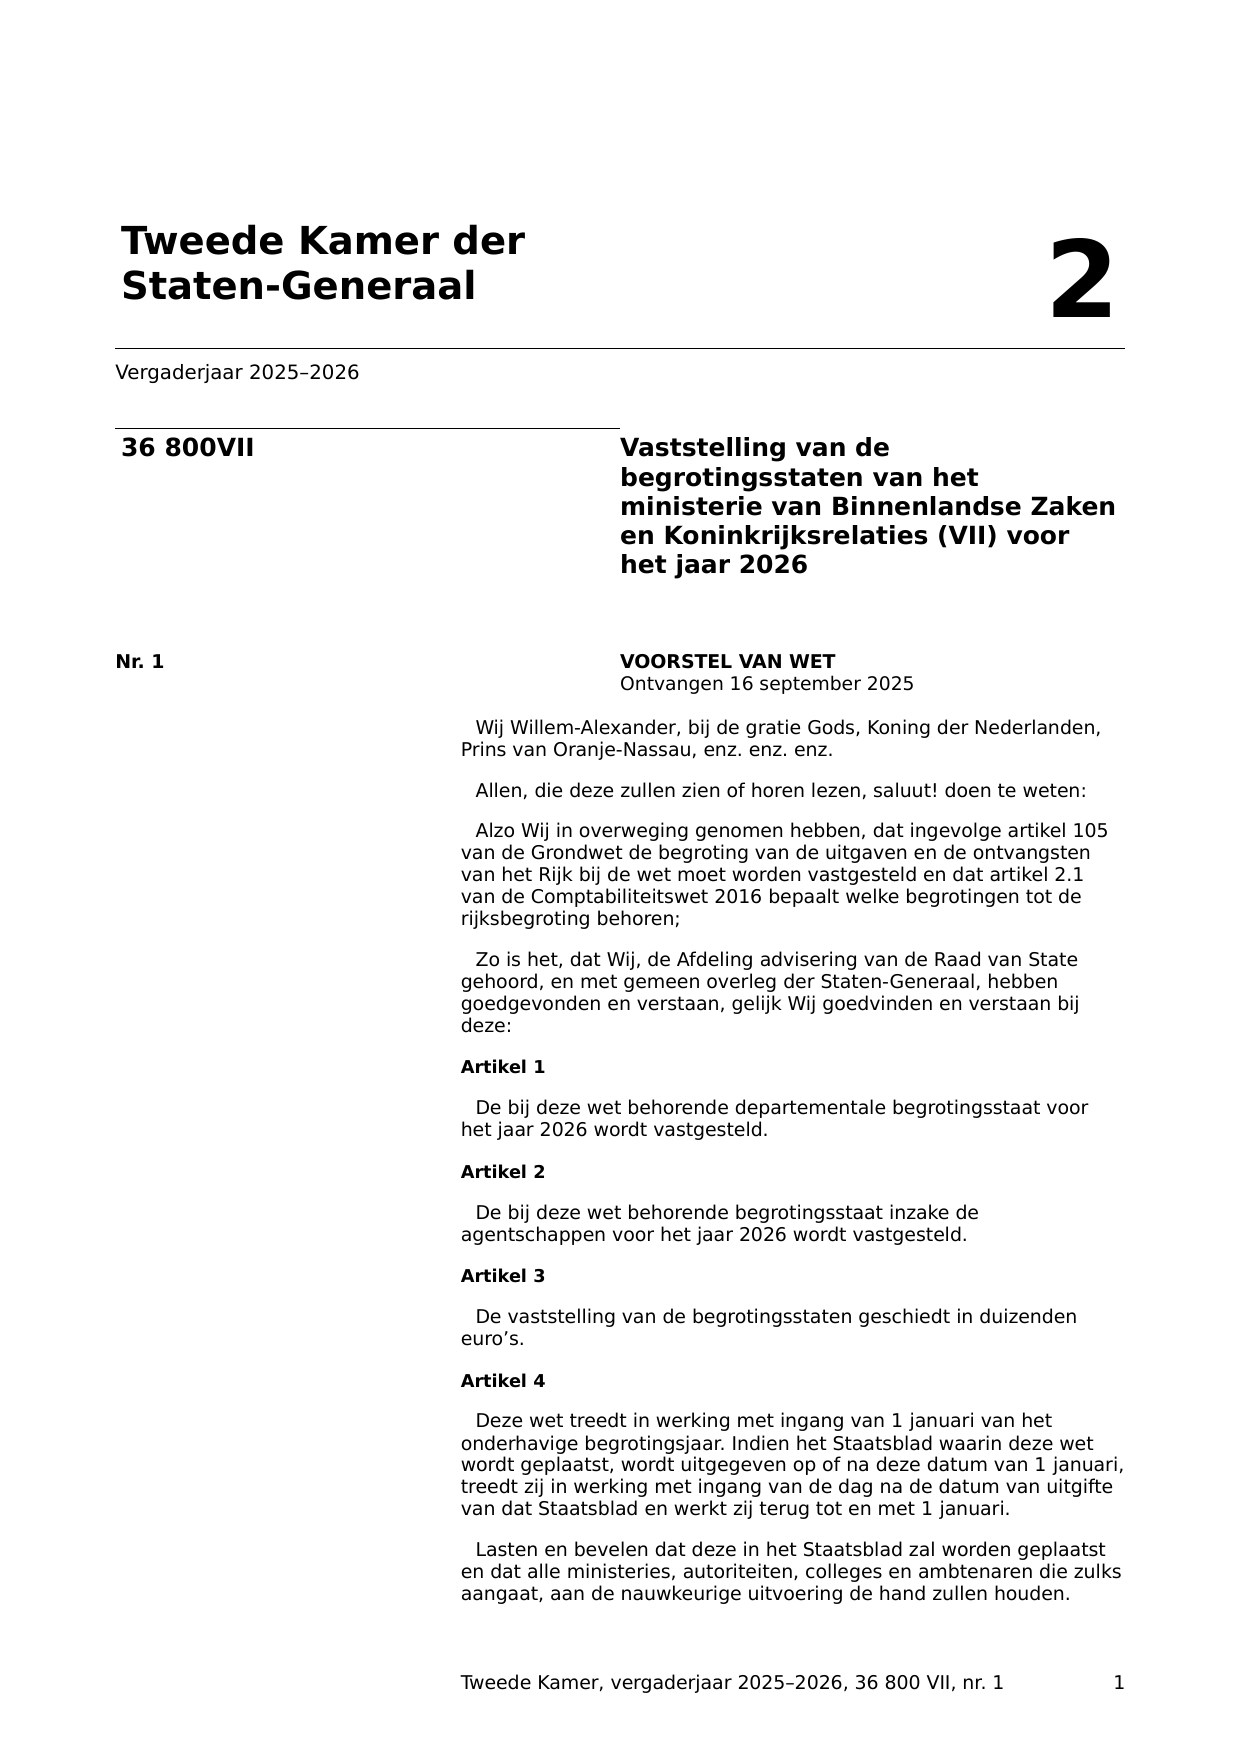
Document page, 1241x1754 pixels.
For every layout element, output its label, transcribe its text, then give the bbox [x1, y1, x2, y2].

table_header 2 [620, 213, 1125, 348]
text Lasten en bevelen dat deze in het Staatsblad zal worden geplaatst en dat alle ministeries, autoriteiten, colleges en ambtenaren die zulks aangaat, aan de nauwkeurige uitvoering de hand zullen houden. [461, 1539, 1125, 1605]
table_header Tweede Kamer der Staten-Generaal [115, 213, 620, 348]
table_header Vaststelling van de begrotingsstaten van het ministerie van Binnenlandse Zaken en Koninkrijksrelaties (VII) voor het jaar 2026 [620, 428, 1125, 585]
title Artikel 1 [461, 1056, 1125, 1078]
title Artikel 3 [461, 1264, 1125, 1287]
text Allen, die deze zullen zien of horen lezen, saluut! doen te weten: [461, 779, 1125, 802]
text Deze wet treedt in werking met ingang van 1 januari van het onderhavige begrotingsjaar. Indien het Staatsblad waarin deze wet wordt geplaatst, wordt uitgegeven op of na deze datum van 1 januari, treedt zij in werking met ingang van de dag na de datum van uitgifte van dat Staatsblad en werkt zij terug tot en met 1 januari. [461, 1410, 1125, 1520]
text De vaststelling van de begrotingsstaten geschiedt in duizenden euro’s. [461, 1306, 1125, 1350]
text De bij deze wet behorende departementale begrotingsstaat voor het jaar 2026 wordt vastgesteld. [461, 1097, 1125, 1141]
table_header Nr. 1 [115, 651, 620, 717]
text Alzo Wij in overweging genomen hebben, dat ingevolge artikel 105 van de Grondwet de begroting van de uitgaven en de ontvangsten van het Rijk bij de wet moet worden vastgesteld en dat artikel 2.1 van de Comptabiliteitswet 2016 bepaalt welke begrotingen tot de rijksbegroting behoren; [461, 820, 1125, 930]
table_header Voorstel van wet Ontvangen 16 september 2025 [620, 651, 1125, 717]
table_cell Vergaderjaar 2025–2026 [115, 349, 1125, 384]
text De bij deze wet behorende begrotingsstaat inzake de agentschappen voor het jaar 2026 wordt vastgesteld. [461, 1202, 1125, 1246]
text Zo is het, dat Wij, de Afdeling advisering van de Raad van State gehoord, en met gemeen overleg der Staten-Generaal, hebben goedgevonden en verstaan, gelijk Wij goedvinden en verstaan bij deze: [461, 949, 1125, 1037]
table_header 36 800VII [115, 429, 620, 585]
title Artikel 4 [461, 1369, 1125, 1392]
title Artikel 2 [461, 1160, 1125, 1183]
text Wij Willem-Alexander, bij de gratie Gods, Koning der Nederlanden, Prins van Oranje-Nassau, enz. enz. enz. [461, 717, 1125, 761]
